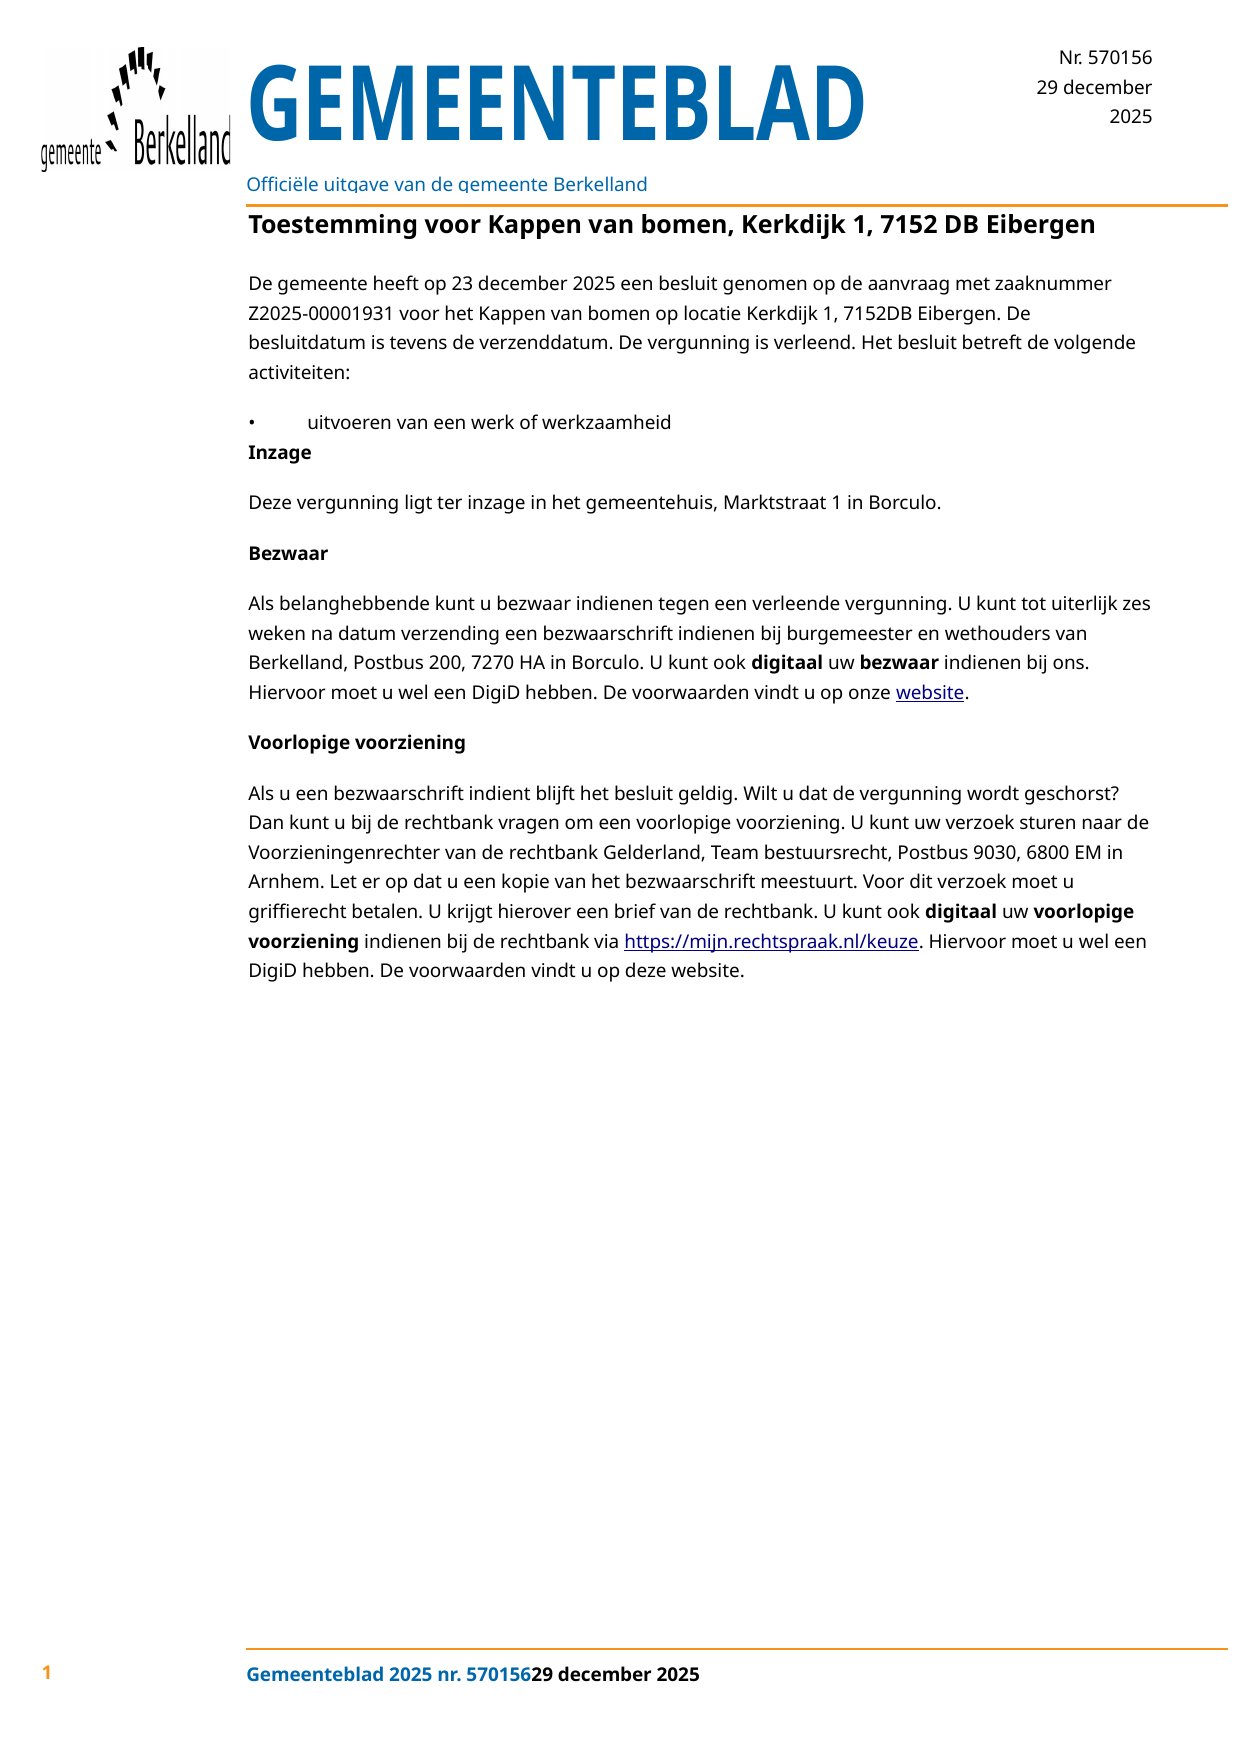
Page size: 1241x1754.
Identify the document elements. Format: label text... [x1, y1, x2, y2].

text Als u een bezwaarschrift indient blijft het besluit geldig. Wilt u dat de vergunning wordt geschorst? Dan kunt u bij de rechtbank vragen om een voorlopige voorziening. U kunt uw verzoek sturen naar de Voorzieningenrechter van de rechtbank Gelderland, Team bestuursrecht, Postbus 9030, 6800 EM in Arnhem. Let er op dat u een kopie van het bezwaarschrift meestuurt. Voor dit verzoek moet u griffierecht betalen. U krijgt hierover een brief van de rechtbank. U kunt ook digitaal uw voorlopige voorziening indienen bij de rechtbank via https://mijn.rechtspraak.nl/keuze. Hiervoor moet u wel een DigiD hebben. De voorwaarden vindt u op deze website. [248, 780, 1152, 983]
text Deze vergunning ligt ter inzage in het gemeentehuis, Marktstraat 1 in Borculo. [248, 489, 1152, 515]
text Bezwaar [248, 540, 1152, 566]
text Inzage [248, 439, 1152, 465]
picture [41, 47, 231, 172]
text Toestemming voor Kappen van bomen, Kerkdijk 1, 7152 DB Eibergen [248, 207, 1152, 241]
text Als belanghebbende kunt u bezwaar indienen tegen een verleende vergunning. U kunt tot uiterlijk zes weken na datum verzending een bezwaarschrift indienen bij burgemeester en wethouders van Berkelland, Postbus 200, 7270 HA in Borculo. U kunt ook digitaal uw bezwaar indienen bij ons. Hiervoor moet u wel een DigiD hebben. De voorwaarden vindt u op onze website. [248, 590, 1152, 705]
text De gemeente heeft op 23 december 2025 een besluit genomen op de aanvraag met zaaknummer Z2025-00001931 voor het Kappen van bomen op locatie Kerkdijk 1, 7152DB Eibergen. De besluitdatum is tevens de verzenddatum. De vergunning is verleend. Het besluit betreft de volgende activiteiten: [248, 270, 1152, 385]
text Voorlopige voorziening [248, 729, 1152, 755]
list uitvoeren van een werk of werkzaamheid [248, 409, 1152, 435]
